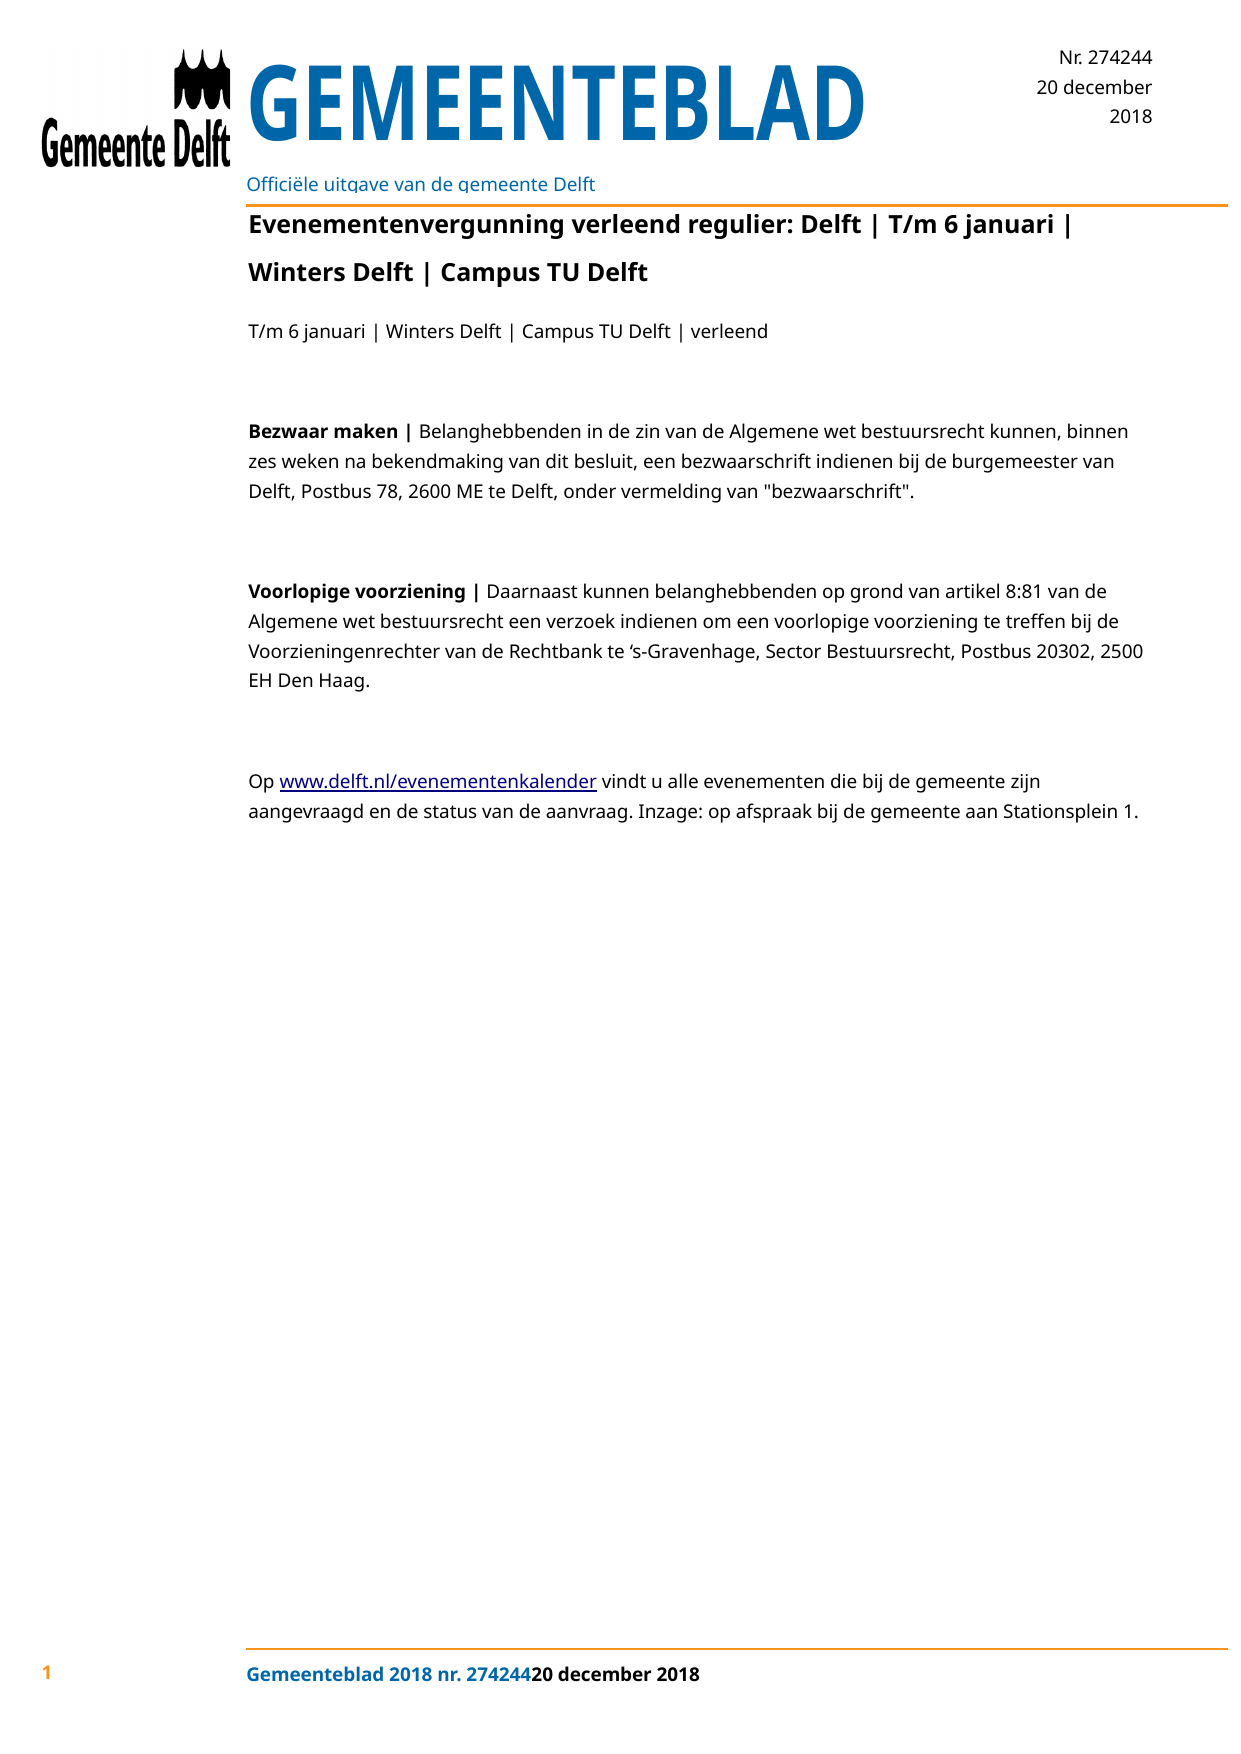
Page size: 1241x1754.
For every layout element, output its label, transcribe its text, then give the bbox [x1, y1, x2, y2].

text Op www.delft.nl/evenementenkalender vindt u alle evenementen die bij de gemeente zijn aangevraagd en de status van de aanvraag. Inzage: op afspraak bij de gemeente aan Stationsplein 1. [248, 768, 1152, 824]
text Bezwaar maken | Belanghebbenden in de zin van de Algemene wet bestuursrecht kunnen, binnen zes weken na bekendmaking van dit besluit, een bezwaarschrift indienen bij de burgemeester van Delft, Postbus 78, 2600 ME te Delft, onder vermelding van "bezwaarschrift". [248, 419, 1152, 504]
picture [41, 47, 231, 172]
text T/m 6 januari | Winters Delft | Campus TU Delft | verleend [248, 318, 1152, 344]
text Voorlopige voorziening | Daarnaast kunnen belanghebbenden op grond van artikel 8:81 van de Algemene wet bestuursrecht een verzoek indienen om een voorlopige voorziening te treffen bij de Voorzieningenrechter van de Rechtbank te ‘s-Gravenhage, Sector Bestuursrecht, Postbus 20302, 2500 EH Den Haag. [248, 579, 1152, 693]
text Evenementenvergunning verleend regulier: Delft | T/m 6 januari | Winters Delft | Campus TU Delft [248, 207, 1152, 288]
